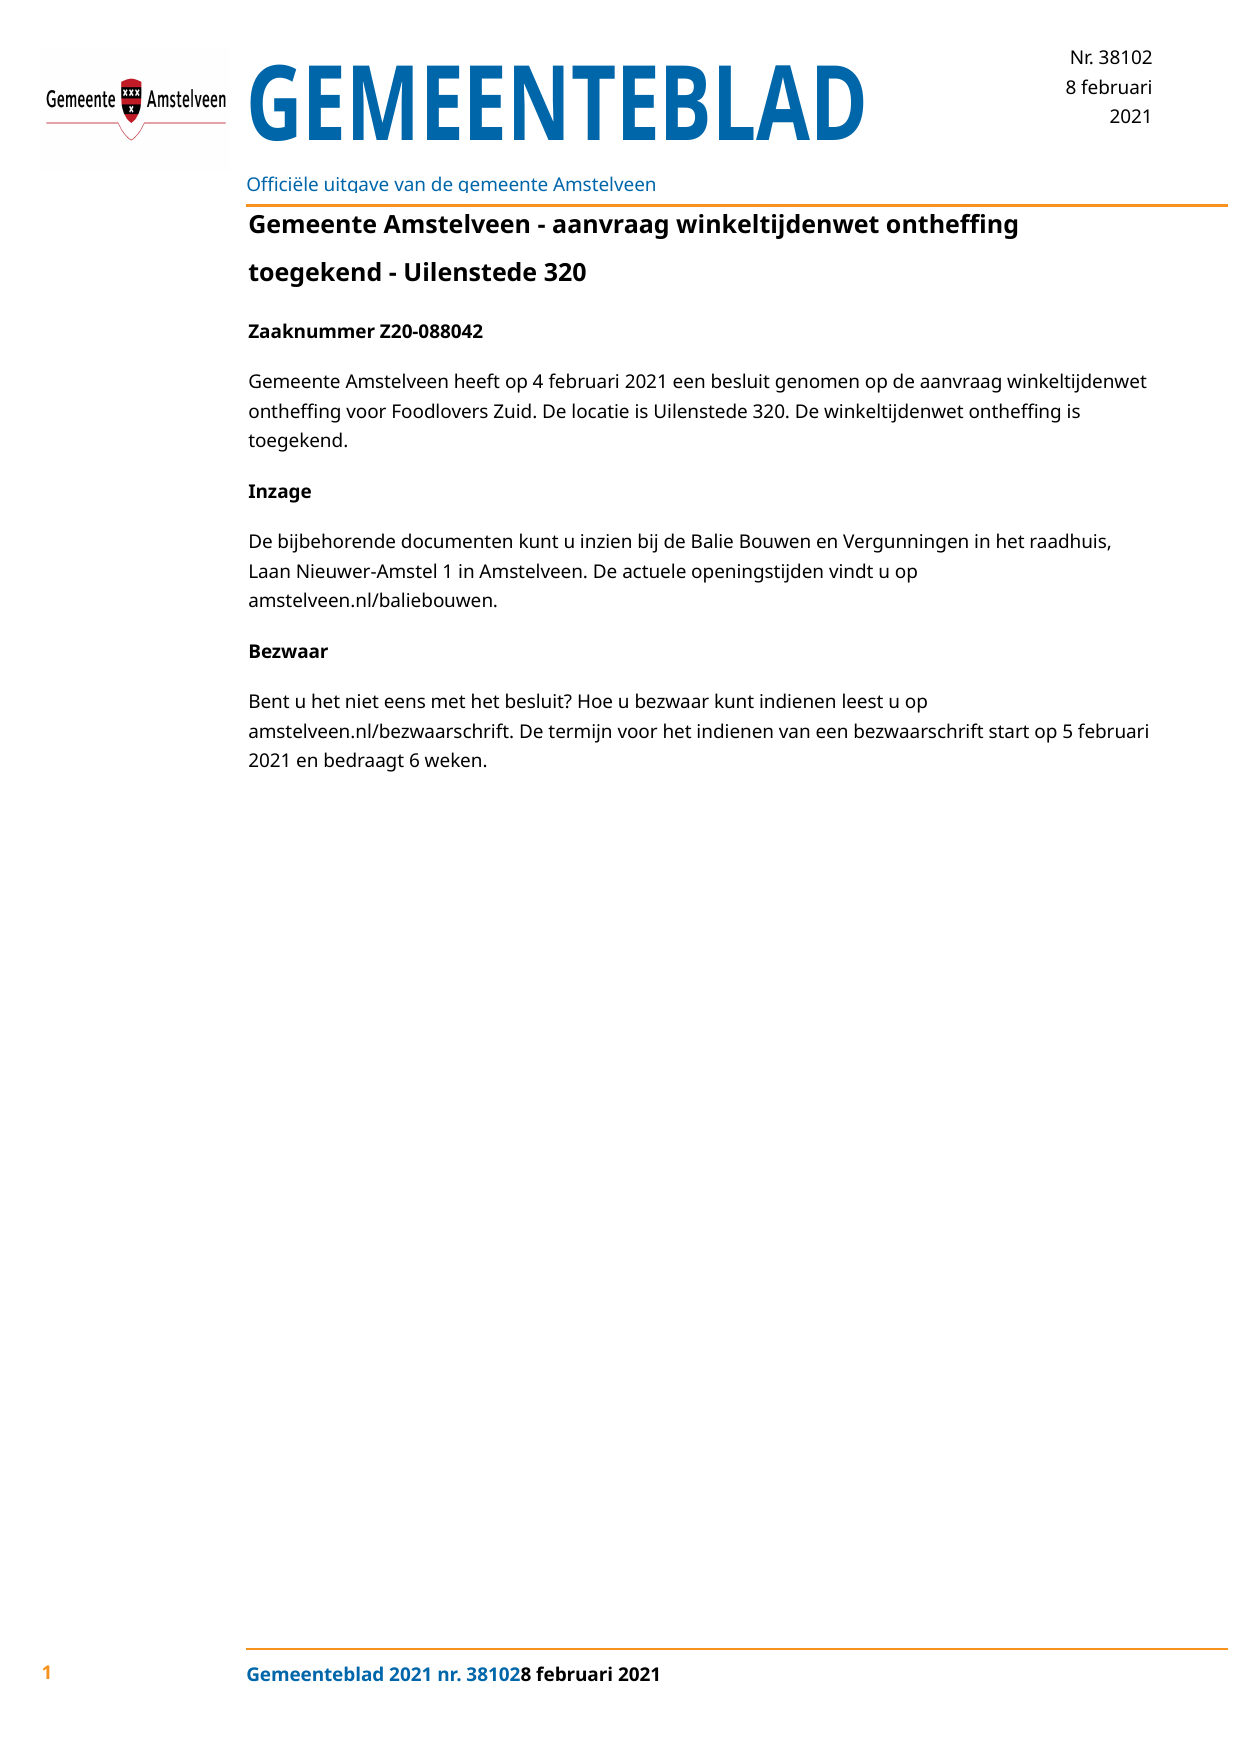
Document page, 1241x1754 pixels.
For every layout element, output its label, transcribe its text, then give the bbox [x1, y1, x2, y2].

text Bent u het niet eens met het besluit? Hoe u bezwaar kunt indienen leest u op amstelveen.nl/bezwaarschrift. De termijn voor het indienen van een bezwaarschrift start op 5 februari 2021 en bedraagt 6 weken. [248, 688, 1152, 773]
text Inzage [248, 478, 1152, 504]
text Gemeente Amstelveen heeft op 4 februari 2021 een besluit genomen op de aanvraag winkeltijdenwet ontheffing voor Foodlovers Zuid. De locatie is Uilenstede 320. De winkeltijdenwet ontheffing is toegekend. [248, 368, 1152, 453]
text Zaaknummer Z20-088042 [248, 318, 1152, 344]
picture [41, 47, 231, 172]
text Bezwaar [248, 638, 1152, 664]
text Gemeente Amstelveen - aanvraag winkeltijdenwet ontheffing toegekend - Uilenstede 320 [248, 207, 1152, 288]
text De bijbehorende documenten kunt u inzien bij de Balie Bouwen en Vergunningen in het raadhuis, Laan Nieuwer-Amstel 1 in Amstelveen. De actuele openingstijden vindt u op amstelveen.nl/baliebouwen. [248, 528, 1152, 613]
